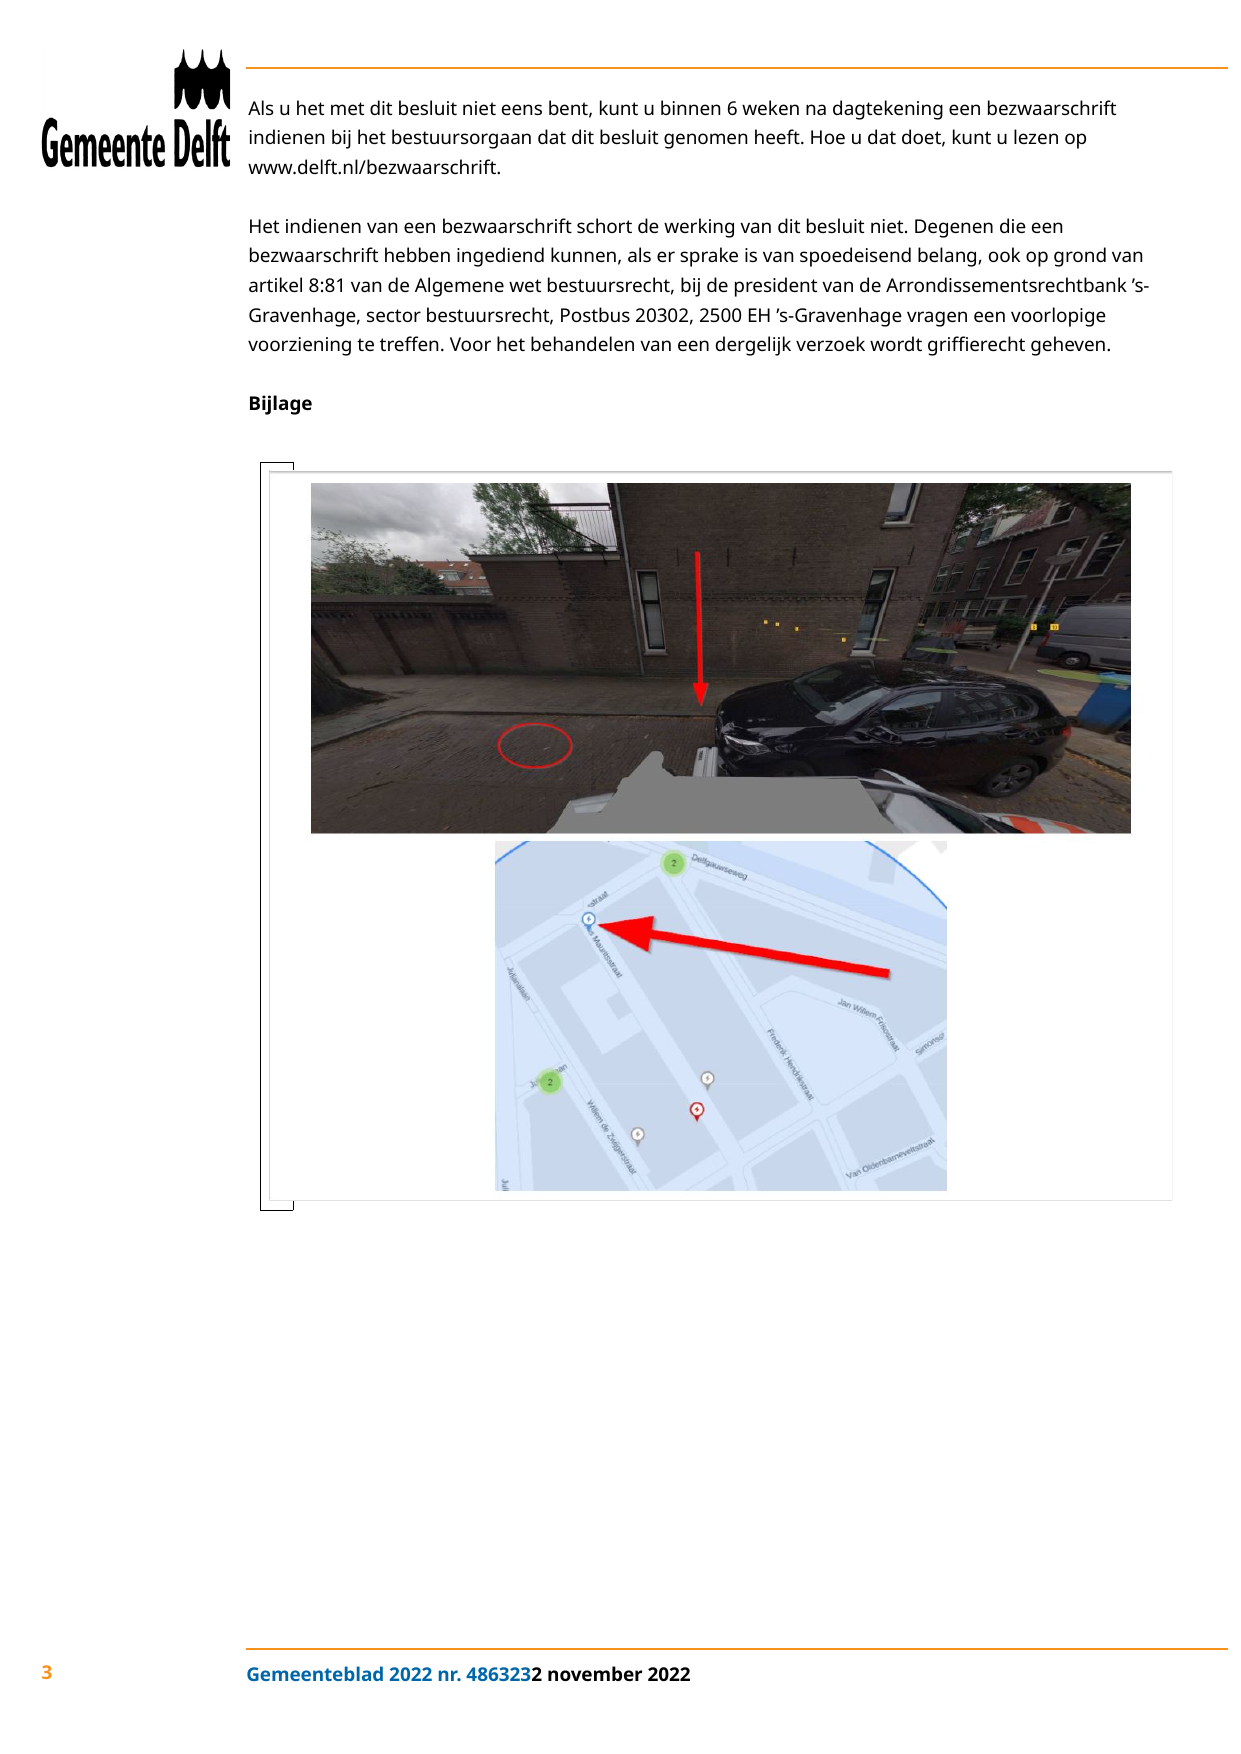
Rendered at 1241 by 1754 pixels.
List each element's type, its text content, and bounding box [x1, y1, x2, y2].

text Als u het met dit besluit niet eens bent, kunt u binnen 6 weken na dagtekening een bezwaarschrift indienen bij het bestuursorgaan dat dit besluit genomen heeft. Hoe u dat doet, kunt u lezen op www.delft.nl/bezwaarschrift. [248, 95, 1152, 180]
picture [41, 47, 231, 172]
text Het indienen van een bezwaarschrift schort de werking van dit besluit niet. Degenen die een bezwaarschrift hebben ingediend kunnen, als er sprake is van spoedeisend belang, ook op grond van artikel 8:81 van de Algemene wet bestuursrecht, bij de president van de Arrondissementsrechtbank ’s-Gravenhage, sector bestuursrecht, Postbus 20302, 2500 EH ’s-Gravenhage vragen een voorlopige voorziening te treffen. Voor het behandelen van een dergelijk verzoek wordt griffierecht geheven. [248, 213, 1152, 357]
text Bijlage [248, 391, 1152, 416]
picture [268, 470, 1173, 1201]
